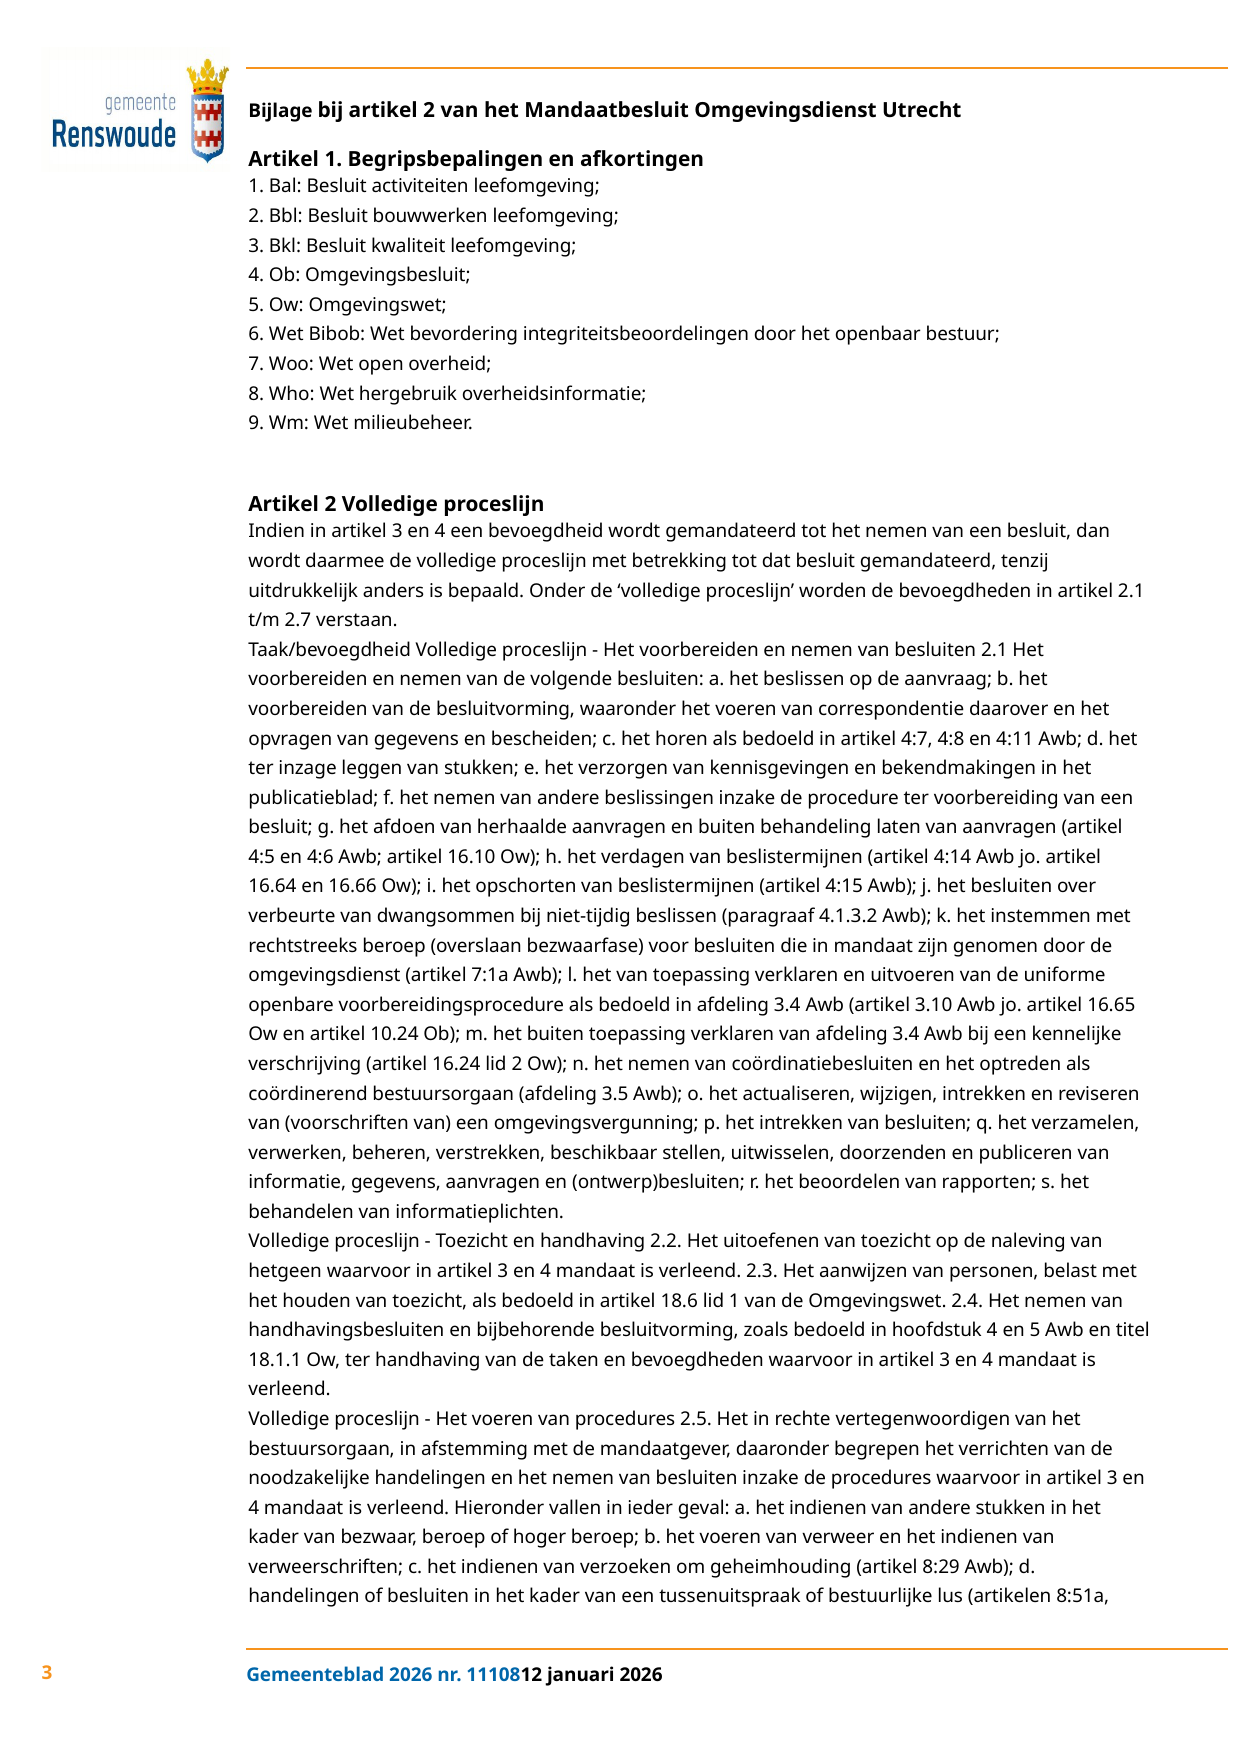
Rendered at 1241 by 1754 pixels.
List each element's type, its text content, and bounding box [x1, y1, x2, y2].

text 2. Bbl: Besluit bouwwerken leefomgeving; [248, 202, 1152, 228]
text 6. Wet Bibob: Wet bevordering integriteitsbeoordelingen door het openbaar bestuur; [248, 321, 1152, 346]
text 9. Wm: Wet milieubeheer. [248, 409, 1152, 435]
text 4. Ob: Omgevingsbesluit; [248, 261, 1152, 287]
text Taak/bevoegdheid Volledige proceslijn - Het voorbereiden en nemen van besluiten 2.1 Het voorbereiden en nemen van de volgende besluiten: a. het beslissen op de aanvraag; b. het voorbereiden van de besluitvorming, waaronder het voeren van correspondentie daarover en het opvragen van gegevens en bescheiden; c. het horen als bedoeld in artikel 4:7, 4:8 en 4:11 Awb; d. het ter inzage leggen van stukken; e. het verzorgen van kennisgevingen en bekendmakingen in het publicatieblad; f. het nemen van andere beslissingen inzake de procedure ter voorbereiding van een besluit; g. het afdoen van herhaalde aanvragen en buiten behandeling laten van aanvragen (artikel 4:5 en 4:6 Awb; artikel 16.10 Ow); h. het verdagen van beslistermijnen (artikel 4:14 Awb jo. artikel 16.64 en 16.66 Ow); i. het opschorten van beslistermijnen (artikel 4:15 Awb); j. het besluiten over verbeurte van dwangsommen bij niet-tijdig beslissen (paragraaf 4.1.3.2 Awb); k. het instemmen met rechtstreeks beroep (overslaan bezwaarfase) voor besluiten die in mandaat zijn genomen door de omgevingsdienst (artikel 7:1a Awb); l. het van toepassing verklaren en uitvoeren van de uniforme openbare voorbereidingsprocedure als bedoeld in afdeling 3.4 Awb (artikel 3.10 Awb jo. artikel 16.65 Ow en artikel 10.24 Ob); m. het buiten toepassing verklaren van afdeling 3.4 Awb bij een kennelijke verschrijving (artikel 16.24 lid 2 Ow); n. het nemen van coördinatiebesluiten en het optreden als coördinerend bestuursorgaan (afdeling 3.5 Awb); o. het actualiseren, wijzigen, intrekken en reviseren van (voorschriften van) een omgevingsvergunning; p. het intrekken van besluiten; q. het verzamelen, verwerken, beheren, verstrekken, beschikbaar stellen, uitwisselen, doorzenden en publiceren van informatie, gegevens, aanvragen en (ontwerp)besluiten; r. het beoordelen van rapporten; s. het behandelen van informatieplichten. [248, 636, 1152, 1224]
text Volledige proceslijn - Het voeren van procedures 2.5. Het in rechte vertegenwoordigen van het bestuursorgaan, in afstemming met de mandaatgever, daaronder begrepen het verrichten van de noodzakelijke handelingen en het nemen van besluiten inzake de procedures waarvoor in artikel 3 en 4 mandaat is verleend. Hieronder vallen in ieder geval: a. het indienen van andere stukken in het kader van bezwaar, beroep of hoger beroep; b. het voeren van verweer en het indienen van verweerschriften; c. het indienen van verzoeken om geheimhouding (artikel 8:29 Awb); d. handelingen of besluiten in het kader van een tussenuitspraak of bestuurlijke lus (artikelen 8:51a, [248, 1405, 1152, 1608]
text 3. Bkl: Besluit kwaliteit leefomgeving; [248, 232, 1152, 257]
text Artikel 2 Volledige proceslijn [248, 489, 1152, 518]
text Artikel 1. Begripsbepalingen en afkortingen [248, 144, 1152, 173]
text Volledige proceslijn - Toezicht en handhaving 2.2. Het uitoefenen van toezicht op de naleving van hetgeen waarvoor in artikel 3 en 4 mandaat is verleend. 2.3. Het aanwijzen van personen, belast met het houden van toezicht, als bedoeld in artikel 18.6 lid 1 van de Omgevingswet. 2.4. Het nemen van handhavingsbesluiten en bijbehorende besluitvorming, zoals bedoeld in hoofdstuk 4 en 5 Awb en titel 18.1.1 Ow, ter handhaving van de taken en bevoegdheden waarvoor in artikel 3 en 4 mandaat is verleend. [248, 1228, 1152, 1401]
text 1. Bal: Besluit activiteiten leefomgeving; [248, 173, 1152, 198]
text Bijlage bij artikel 2 van het Mandaatbesluit Omgevingsdienst Utrecht [248, 95, 1152, 123]
picture [41, 47, 231, 172]
text 5. Ow: Omgevingswet; [248, 291, 1152, 317]
text 8. Who: Wet hergebruik overheidsinformatie; [248, 380, 1152, 405]
text 7. Woo: Wet open overheid; [248, 350, 1152, 376]
text Indien in artikel 3 en 4 een bevoegdheid wordt gemandateerd tot het nemen van een besluit, dan wordt daarmee de volledige proceslijn met betrekking tot dat besluit gemandateerd, tenzij uitdrukkelijk anders is bepaald. Onder de ‘volledige proceslijn’ worden de bevoegdheden in artikel 2.1 t/m 2.7 verstaan. [248, 518, 1152, 632]
